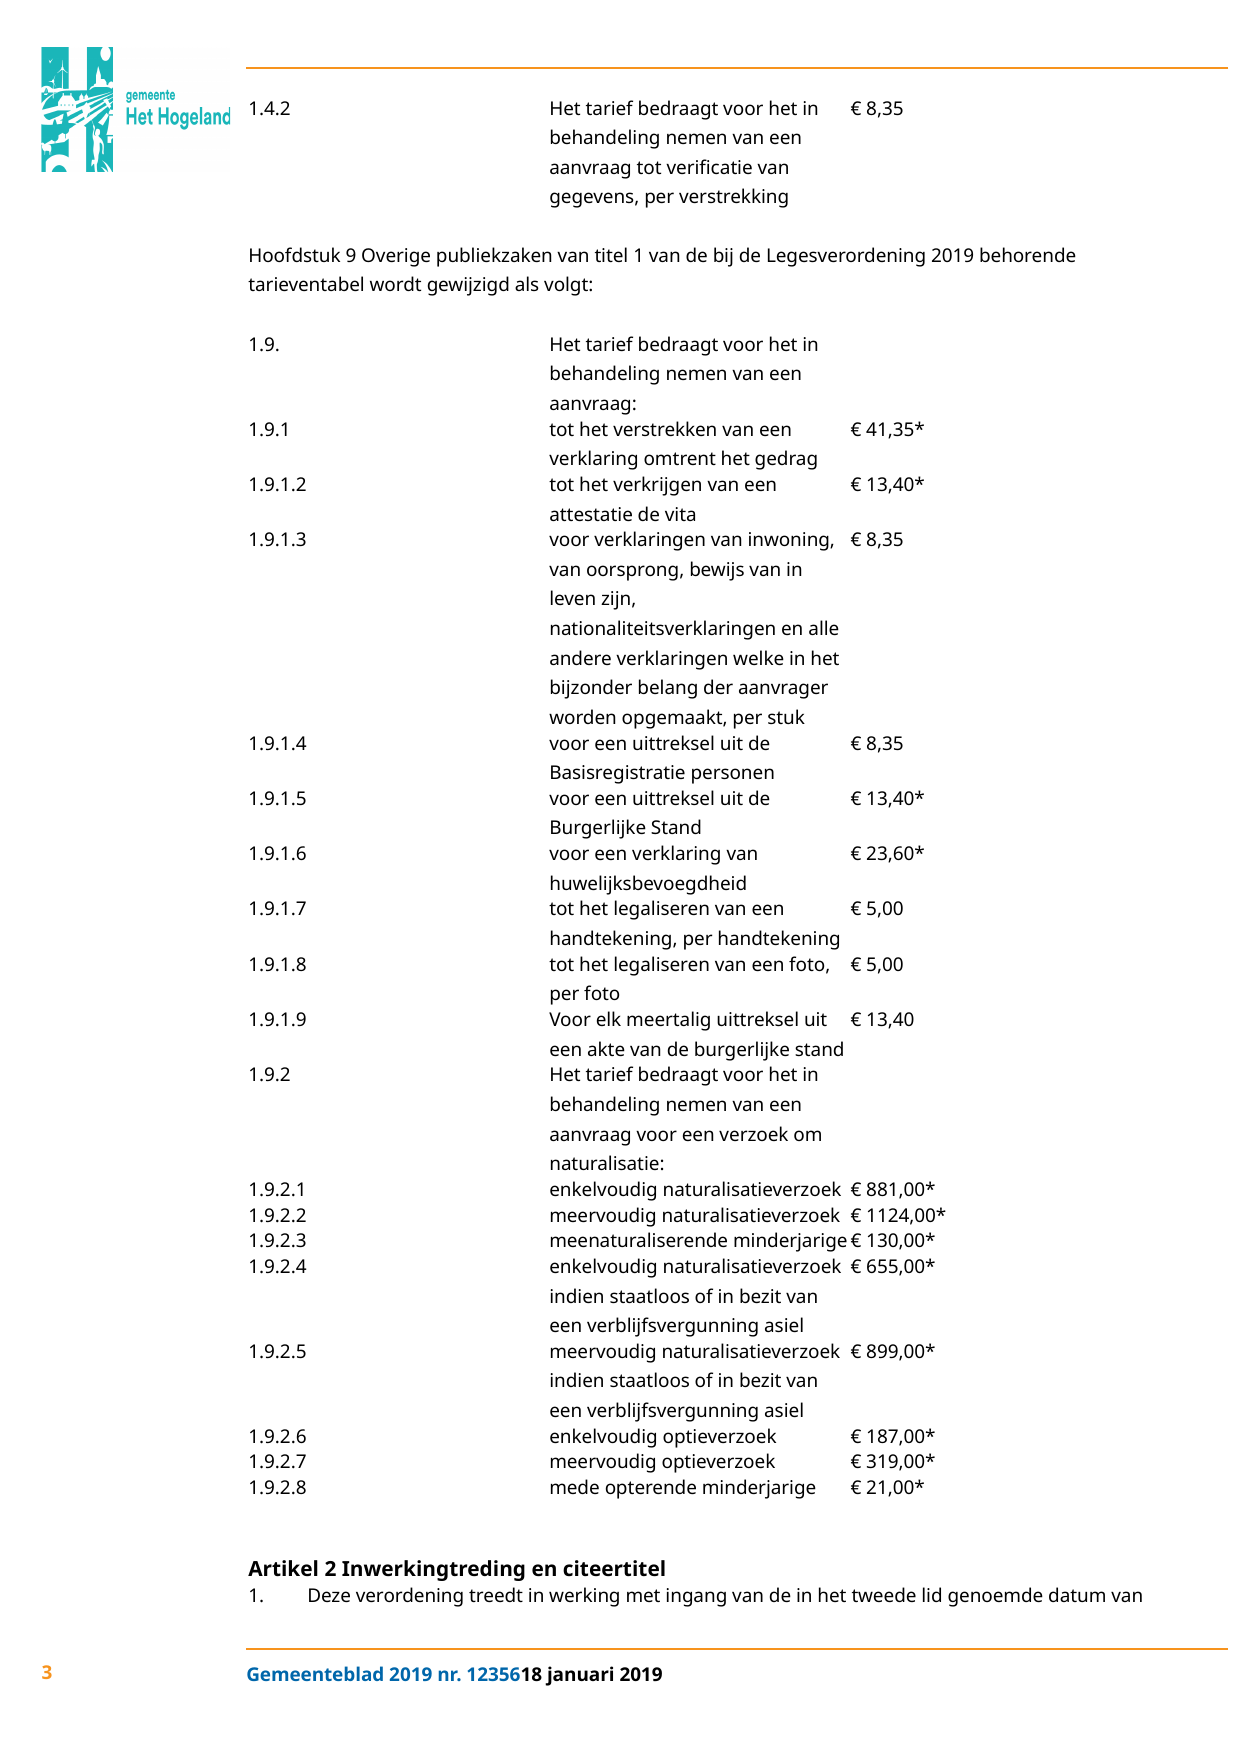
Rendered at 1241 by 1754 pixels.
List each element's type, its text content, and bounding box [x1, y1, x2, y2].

table_header € 8,35 [850, 95, 1152, 209]
table_cell € 655,00* [850, 1253, 1152, 1338]
table_cell 1.9.1.4 [248, 730, 549, 785]
table_cell € 881,00* [850, 1176, 1152, 1202]
table_cell tot het verkrijgen van een attestatie de vita [549, 471, 850, 526]
table_header 1.9. [248, 331, 549, 416]
table_cell € 8,35 [850, 730, 1152, 785]
table_cell € 899,00* [850, 1338, 1152, 1423]
table_cell voor een verklaring van huwelijksbevoegdheid [549, 840, 850, 896]
table_cell 1.9.1.8 [248, 951, 549, 1006]
table_cell € 23,60* [850, 840, 1152, 896]
table_cell enkelvoudig naturalisatieverzoek [549, 1176, 850, 1202]
table_cell voor een uittreksel uit de Basisregistratie personen [549, 730, 850, 785]
table_cell 1.9.2.6 [248, 1423, 549, 1449]
table_cell € 13,40* [850, 785, 1152, 840]
table_cell meervoudig naturalisatieverzoek [549, 1202, 850, 1227]
table_cell 1.9.1.9 [248, 1006, 549, 1062]
table_cell 1.9.1.6 [248, 840, 549, 896]
table_cell 1.9.2.4 [248, 1253, 549, 1338]
list Deze verordening treedt in werking met ingang van de in het tweede lid genoemde datum van [248, 1582, 1152, 1608]
table_cell [850, 1062, 1152, 1176]
table_cell € 5,00 [850, 896, 1152, 951]
table_cell 1.9.1 [248, 416, 549, 471]
table_cell tot het legaliseren van een handtekening, per handtekening [549, 896, 850, 951]
table_cell Voor elk meertalig uittreksel uit een akte van de burgerlijke stand [549, 1006, 850, 1062]
table_cell enkelvoudig optieverzoek [549, 1423, 850, 1449]
table_cell mede opterende minderjarige [549, 1475, 850, 1500]
table_cell voor een uittreksel uit de Burgerlijke Stand [549, 785, 850, 840]
table_cell voor verklaringen van inwoning, van oorsprong, bewijs van in leven zijn, nationaliteitsverklaringen en alle andere verklaringen welke in het bijzonder belang der aanvrager worden opgemaakt, per stuk [549, 526, 850, 730]
table_cell 1.9.2.3 [248, 1228, 549, 1253]
table_cell 1.9.2.1 [248, 1176, 549, 1202]
table_cell € 41,35* [850, 416, 1152, 471]
table_cell € 5,00 [850, 951, 1152, 1006]
table_header 1.4.2 [248, 95, 549, 209]
text Artikel 2 Inwerkingtreding en citeertitel [248, 1554, 1152, 1582]
text Hoofdstuk 9 Overige publiekzaken van titel 1 van de bij de Legesverordening 2019 behorende tarieventabel wordt gewijzigd als volgt: [248, 242, 1152, 297]
table_header Het tarief bedraagt voor het in behandeling nemen van een aanvraag tot verificatie van gegevens, per verstrekking [549, 95, 850, 209]
table_cell meervoudig naturalisatieverzoek indien staatloos of in bezit van een verblijfsvergunning asiel [549, 1338, 850, 1423]
picture [41, 47, 231, 172]
table_cell 1.9.1.2 [248, 471, 549, 526]
table_cell tot het legaliseren van een foto, per foto [549, 951, 850, 1006]
table_cell € 130,00* [850, 1228, 1152, 1253]
table_cell meenaturaliserende minderjarige [549, 1228, 850, 1253]
table_cell 1.9.2.7 [248, 1449, 549, 1474]
table_cell enkelvoudig naturalisatieverzoek indien staatloos of in bezit van een verblijfsvergunning asiel [549, 1253, 850, 1338]
table_cell tot het verstrekken van een verklaring omtrent het gedrag [549, 416, 850, 471]
table_header [850, 331, 1152, 416]
table_cell 1.9.2.8 [248, 1475, 549, 1500]
table_cell 1.9.2.5 [248, 1338, 549, 1423]
table_cell meervoudig optieverzoek [549, 1449, 850, 1474]
table_cell € 187,00* [850, 1423, 1152, 1449]
table_cell 1.9.1.7 [248, 896, 549, 951]
table_cell Het tarief bedraagt voor het in behandeling nemen van een aanvraag voor een verzoek om naturalisatie: [549, 1062, 850, 1176]
table_cell 1.9.2 [248, 1062, 549, 1176]
table_cell € 1124,00* [850, 1202, 1152, 1227]
table_cell € 8,35 [850, 526, 1152, 730]
table_cell 1.9.1.3 [248, 526, 549, 730]
table_cell € 13,40* [850, 471, 1152, 526]
table_cell 1.9.2.2 [248, 1202, 549, 1227]
table_cell € 319,00* [850, 1449, 1152, 1474]
table_cell € 21,00* [850, 1475, 1152, 1500]
table_cell 1.9.1.5 [248, 785, 549, 840]
table_header Het tarief bedraagt voor het in behandeling nemen van een aanvraag: [549, 331, 850, 416]
table_cell € 13,40 [850, 1006, 1152, 1062]
